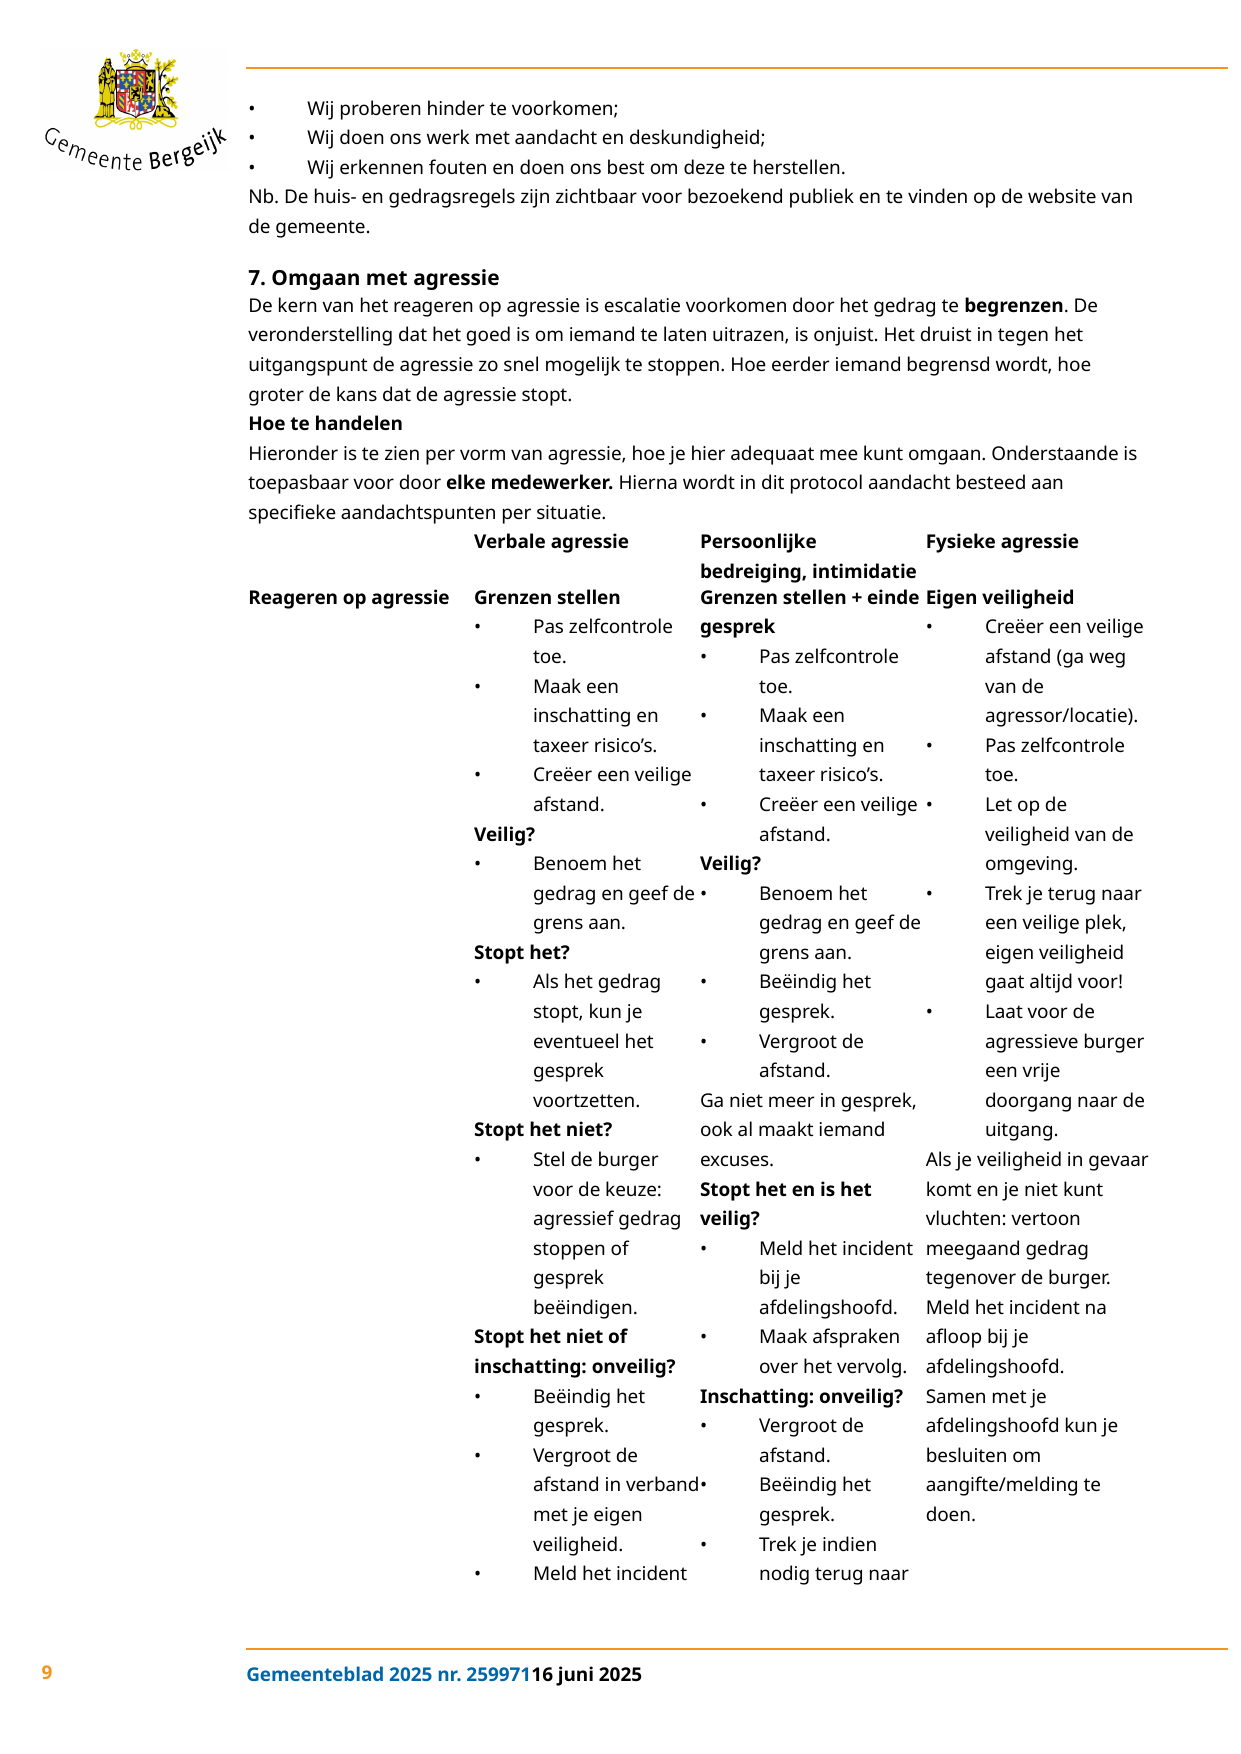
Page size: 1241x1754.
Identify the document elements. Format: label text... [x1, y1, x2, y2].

text Nb. De huis- en gedragsregels zijn zichtbaar voor bezoekend publiek en te vinden op de website van de gemeente. [248, 183, 1152, 239]
table_cell Reageren op agressie [248, 584, 474, 1586]
text De kern van het reageren op agressie is escalatie voorkomen door het gedrag te begrenzen. De veronderstelling dat het goed is om iemand te laten uitrazen, is onjuist. Het druist in tegen het uitgangspunt de agressie zo snel mogelijk te stoppen. Hoe eerder iemand begrensd wordt, hoe groter de kans dat de agressie stopt. [248, 292, 1152, 406]
text Hieronder is te zien per vorm van agressie, hoe je hier adequaat mee kunt omgaan. Onderstaande is toepasbaar voor door elke medewerker. Hierna wordt in dit protocol aandacht besteed aan specifieke aandachtspunten per situatie. [248, 440, 1152, 525]
picture [41, 47, 231, 172]
text 7. Omgaan met agressie [248, 263, 1152, 292]
table_header Persoonlijke bedreiging, intimidatie [700, 529, 926, 584]
list Wij erkennen fouten en doen ons best om deze te herstellen. [248, 154, 1152, 180]
list Wij doen ons werk met aandacht en deskundigheid; [248, 124, 1152, 150]
table_header Verbale agressie [474, 529, 700, 584]
table_header [248, 529, 474, 584]
table_cell Grenzen stellen Pas zelfcontrole toe. Maak een inschatting en taxeer risico’s. Creëer een veilige afstand. Veilig? Benoem het gedrag en geef de grens aan. Stopt het? Als het gedrag stopt, kun je eventueel het gesprek voortzetten. Stopt het niet? Stel de burger voor de keuze: agressief gedrag stoppen of gesprek beëindigen. Stopt het niet of inschatting: onveilig? Beëindig het gesprek. Vergroot de afstand in verband met je eigen veiligheid. Meld het incident [474, 584, 700, 1586]
table_cell Eigen veiligheid Creëer een veilige afstand (ga weg van de agressor/locatie). Pas zelfcontrole toe. Let op de veiligheid van de omgeving. Trek je terug naar een veilige plek, eigen veiligheid gaat altijd voor! Laat voor de agressieve burger een vrije doorgang naar de uitgang. Als je veiligheid in gevaar komt en je niet kunt vluchten: vertoon meegaand gedrag tegenover de burger. Meld het incident na afloop bij je afdelingshoofd. Samen met je afdelingshoofd kun je besluiten om aangifte/melding te doen. [926, 584, 1152, 1586]
table_cell Grenzen stellen + einde gesprek Pas zelfcontrole toe. Maak een inschatting en taxeer risico’s. Creëer een veilige afstand. Veilig? Benoem het gedrag en geef de grens aan. Beëindig het gesprek. Vergroot de afstand. Ga niet meer in gesprek, ook al maakt iemand excuses. Stopt het en is het veilig? Meld het incident bij je afdelingshoofd. Maak afspraken over het vervolg. Inschatting: onveilig? Vergroot de afstand. Beëindig het gesprek. Trek je indien nodig terug naar [700, 584, 926, 1586]
text Hoe te handelen [248, 410, 1152, 436]
table_header Fysieke agressie [926, 529, 1152, 584]
list Wij proberen hinder te voorkomen; [248, 95, 1152, 121]
